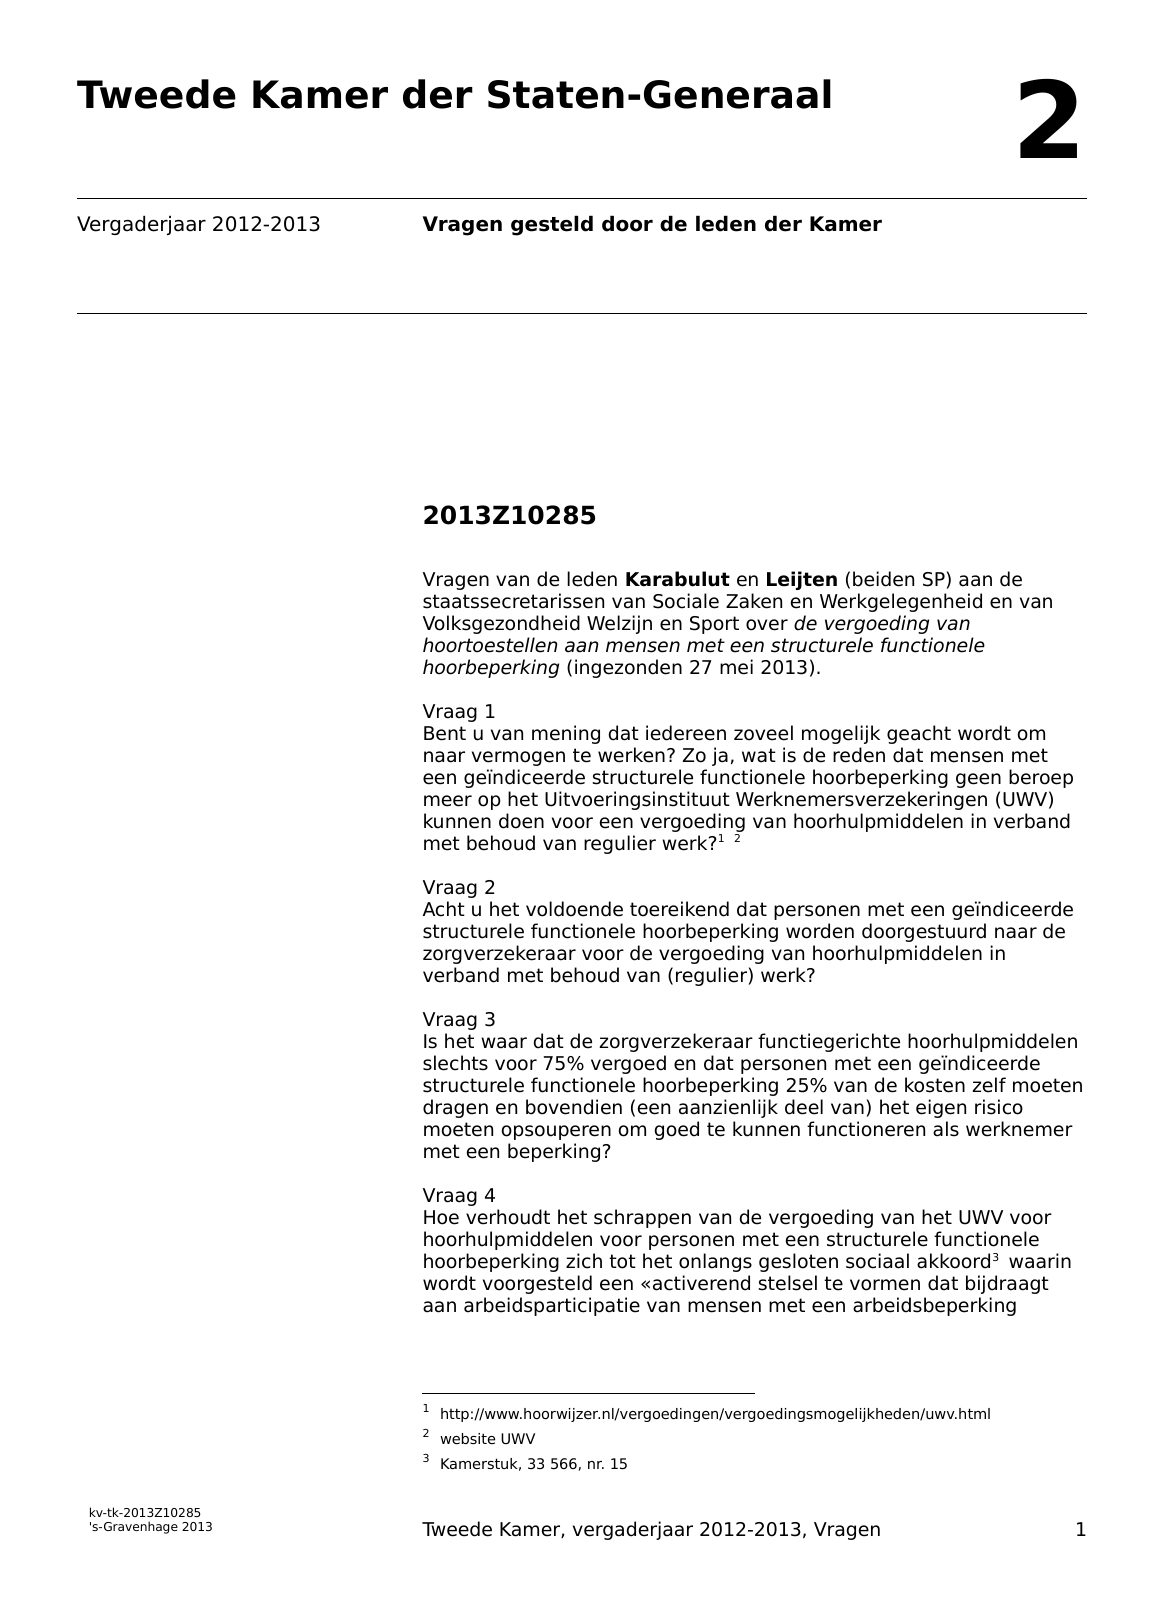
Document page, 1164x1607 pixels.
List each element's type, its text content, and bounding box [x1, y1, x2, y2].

table_cell Vergaderjaar 2012-2013 [77, 199, 422, 313]
text Vraag 2 [422, 877, 1087, 899]
text Kamerstuk, 33 566, nr. 15 [422, 1452, 1087, 1474]
text website UWV [422, 1427, 1087, 1449]
table_cell Vragen gesteld door de leden der Kamer [422, 199, 1087, 313]
text Vragen van de leden Karabulut en Leijten (beiden SP) aan de staatssecretarissen van Sociale Zaken en Werkgelegenheid en van Volksgezondheid Welzijn en Sport over de vergoeding van hoortoestellen aan mensen met een structurele functionele hoorbeperking (ingezonden 27 mei 2013). [422, 569, 1087, 679]
text Vraag 3 [422, 1009, 1087, 1031]
table_header Tweede Kamer der Staten-Generaal [77, 59, 886, 198]
text Hoe verhoudt het schrappen van de vergoeding van het UWV voor hoorhulpmiddelen voor personen met een structurele functionele hoorbeperking zich tot het onlangs gesloten sociaal akkoord waarin wordt voorgesteld een «activerend stelsel te vormen dat bijdraagt aan arbeidsparticipatie van mensen met een arbeidsbeperking [422, 1207, 1087, 1317]
text Vraag 1 [422, 701, 1087, 723]
text Acht u het voldoende toereikend dat personen met een geïndiceerde structurele functionele hoorbeperking worden doorgestuurd naar de zorgverzekeraar voor de vergoeding van hoorhulpmiddelen in verband met behoud van (regulier) werk? [422, 899, 1087, 987]
text 's-Gravenhage 2013 [88, 1520, 323, 1534]
text Vraag 4 [422, 1185, 1087, 1207]
text 2013Z10285 [422, 501, 1087, 531]
text http://www.hoorwijzer.nl/vergoedingen/vergoedingsmogelijkheden/uwv.html [422, 1402, 1087, 1424]
text Bent u van mening dat iedereen zoveel mogelijk geacht wordt om naar vermogen te werken? Zo ja, wat is de reden dat mensen met een geïndiceerde structurele functionele hoorbeperking geen beroep meer op het Uitvoeringsinstituut Werknemersverzekeringen (UWV) kunnen doen voor een vergoeding van hoorhulpmiddelen in verband met behoud van regulier werk? [422, 723, 1087, 855]
text Is het waar dat de zorgverzekeraar functiegerichte hoorhulpmiddelen slechts voor 75% vergoed en dat personen met een geïndiceerde structurele functionele hoorbeperking 25% van de kosten zelf moeten dragen en bovendien (een aanzienlijk deel van) het eigen risico moeten opsouperen om goed te kunnen functioneren als werknemer met een beperking? [422, 1031, 1087, 1163]
table_header 2 [886, 59, 1087, 198]
text kv-tk-2013Z10285 [88, 1506, 323, 1520]
